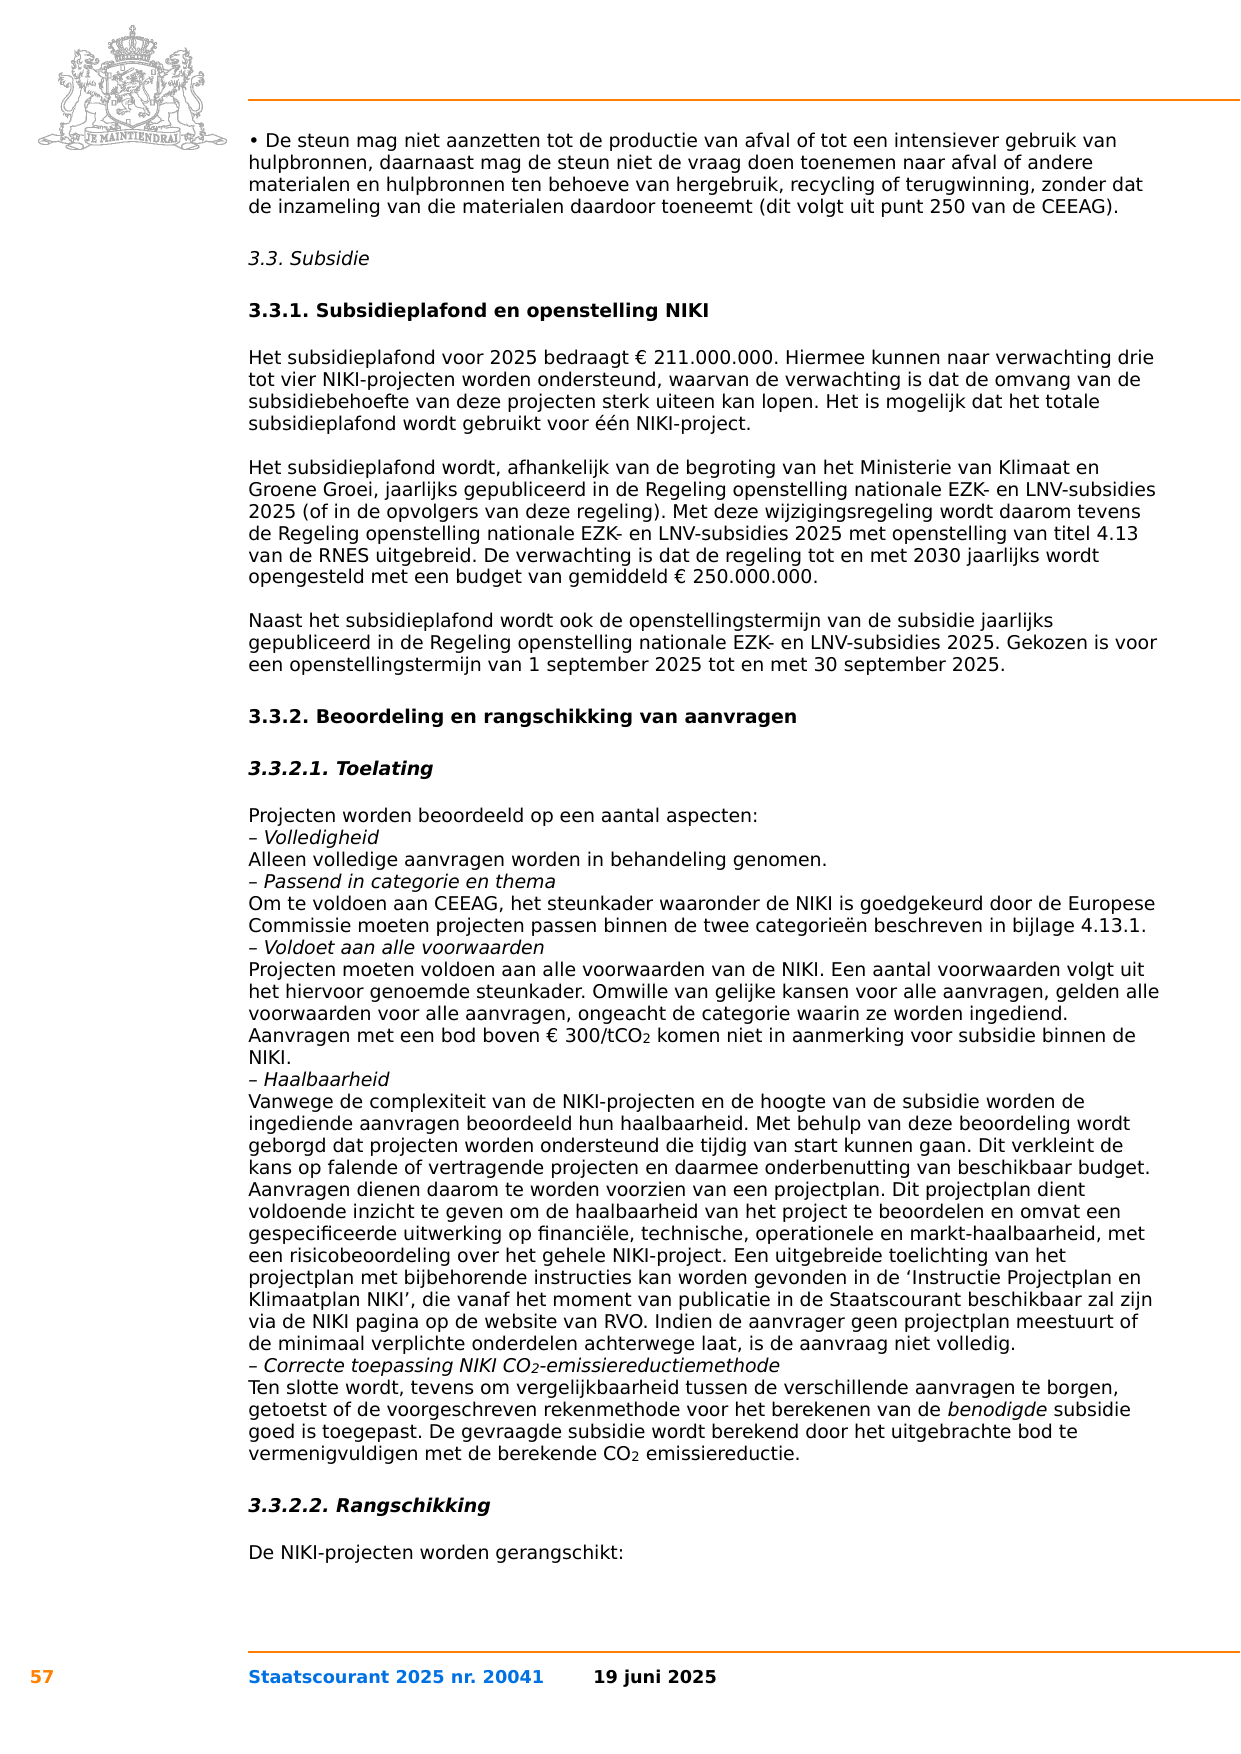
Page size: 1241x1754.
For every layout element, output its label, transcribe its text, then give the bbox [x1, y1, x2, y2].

text Ten slotte wordt, tevens om vergelijkbaarheid tussen de verschillende aanvragen te borgen, getoetst of de voorgeschreven rekenmethode voor het berekenen van de benodigde subsidie goed is toegepast. De gevraagde subsidie wordt berekend door het uitgebrachte bod te vermenigvuldigen met de berekende CO2 emissiereductie. [248, 1377, 1163, 1464]
text – Volledigheid [248, 827, 1163, 849]
text Naast het subsidieplafond wordt ook de openstellingstermijn van de subsidie jaarlijks gepubliceerd in de Regeling openstelling nationale EZK- en LNV-subsidies 2025. Gekozen is voor een openstellingstermijn van 1 september 2025 tot en met 30 september 2025. [248, 610, 1163, 676]
text Alleen volledige aanvragen worden in behandeling genomen. [248, 849, 1163, 871]
picture [38, 25, 227, 150]
subtitle 3.3.2.1. Toelating [248, 758, 1163, 780]
text Om te voldoen aan CEEAG, het steunkader waaronder de NIKI is goedgekeurd door de Europese Commissie moeten projecten passen binnen de twee categorieën beschreven in bijlage 4.13.1. [248, 893, 1163, 937]
subtitle 3.3.2.2. Rangschikking [248, 1494, 1163, 1517]
text – Correcte toepassing NIKI CO2-emissiereductiemethode [248, 1355, 1163, 1377]
text Het subsidieplafond voor 2025 bedraagt € 211.000.000. Hiermee kunnen naar verwachting drie tot vier NIKI-projecten worden ondersteund, waarvan de verwachting is dat de omvang van de subsidiebehoefte van deze projecten sterk uiteen kan lopen. Het is mogelijk dat het totale subsidieplafond wordt gebruikt voor één NIKI-project. [248, 347, 1163, 435]
text – Passend in categorie en thema [248, 871, 1163, 893]
text Het subsidieplafond wordt, afhankelijk van de begroting van het Ministerie van Klimaat en Groene Groei, jaarlijks gepubliceerd in de Regeling openstelling nationale EZK- en LNV-subsidies 2025 (of in de opvolgers van deze regeling). Met deze wijzigingsregeling wordt daarom tevens de Regeling openstelling nationale EZK- en LNV-subsidies 2025 met openstelling van titel 4.13 van de RNES uitgebreid. De verwachting is dat de regeling tot en met 2030 jaarlijks wordt opengesteld met een budget van gemiddeld € 250.000.000. [248, 457, 1163, 588]
text Projecten moeten voldoen aan alle voorwaarden van de NIKI. Een aantal voorwaarden volgt uit het hiervoor genoemde steunkader. Omwille van gelijke kansen voor alle aanvragen, gelden alle voorwaarden voor alle aanvragen, ongeacht de categorie waarin ze worden ingediend. Aanvragen met een bod boven € 300/tCO2 komen niet in aanmerking voor subsidie binnen de NIKI. [248, 959, 1163, 1069]
text – Haalbaarheid [248, 1069, 1163, 1091]
subtitle 3.3.1. Subsidieplafond en openstelling NIKI [248, 300, 1163, 322]
text Vanwege de complexiteit van de NIKI-projecten en de hoogte van de subsidie worden de ingediende aanvragen beoordeeld hun haalbaarheid. Met behulp van deze beoordeling wordt geborgd dat projecten worden ondersteund die tijdig van start kunnen gaan. Dit verkleint de kans op falende of vertragende projecten en daarmee onderbenutting van beschikbaar budget. [248, 1091, 1163, 1179]
text Projecten worden beoordeeld op een aantal aspecten: [248, 805, 1163, 827]
text – Voldoet aan alle voorwaarden [248, 937, 1163, 959]
subtitle 3.3.2. Beoordeling en rangschikking van aanvragen [248, 706, 1163, 728]
text • De steun mag niet aanzetten tot de productie van afval of tot een intensiever gebruik van hulpbronnen, daarnaast mag de steun niet de vraag doen toenemen naar afval of andere materialen en hulpbronnen ten behoeve van hergebruik, recycling of terugwinning, zonder dat de inzameling van die materialen daardoor toeneemt (dit volgt uit punt 250 van de CEEAG). [248, 130, 1163, 218]
text De NIKI-projecten worden gerangschikt: [248, 1542, 1163, 1563]
text Aanvragen dienen daarom te worden voorzien van een projectplan. Dit projectplan dient voldoende inzicht te geven om de haalbaarheid van het project te beoordelen en omvat een gespecificeerde uitwerking op financiële, technische, operationele en markt-haalbaarheid, met een risicobeoordeling over het gehele NIKI-project. Een uitgebreide toelichting van het projectplan met bijbehorende instructies kan worden gevonden in de ‘Instructie Projectplan en Klimaatplan NIKI’, die vanaf het moment van publicatie in de Staatscourant beschikbaar zal zijn via de NIKI pagina op de website van RVO. Indien de aanvrager geen projectplan meestuurt of de minimaal verplichte onderdelen achterwege laat, is de aanvraag niet volledig. [248, 1179, 1163, 1355]
subtitle 3.3. Subsidie [248, 248, 1163, 270]
